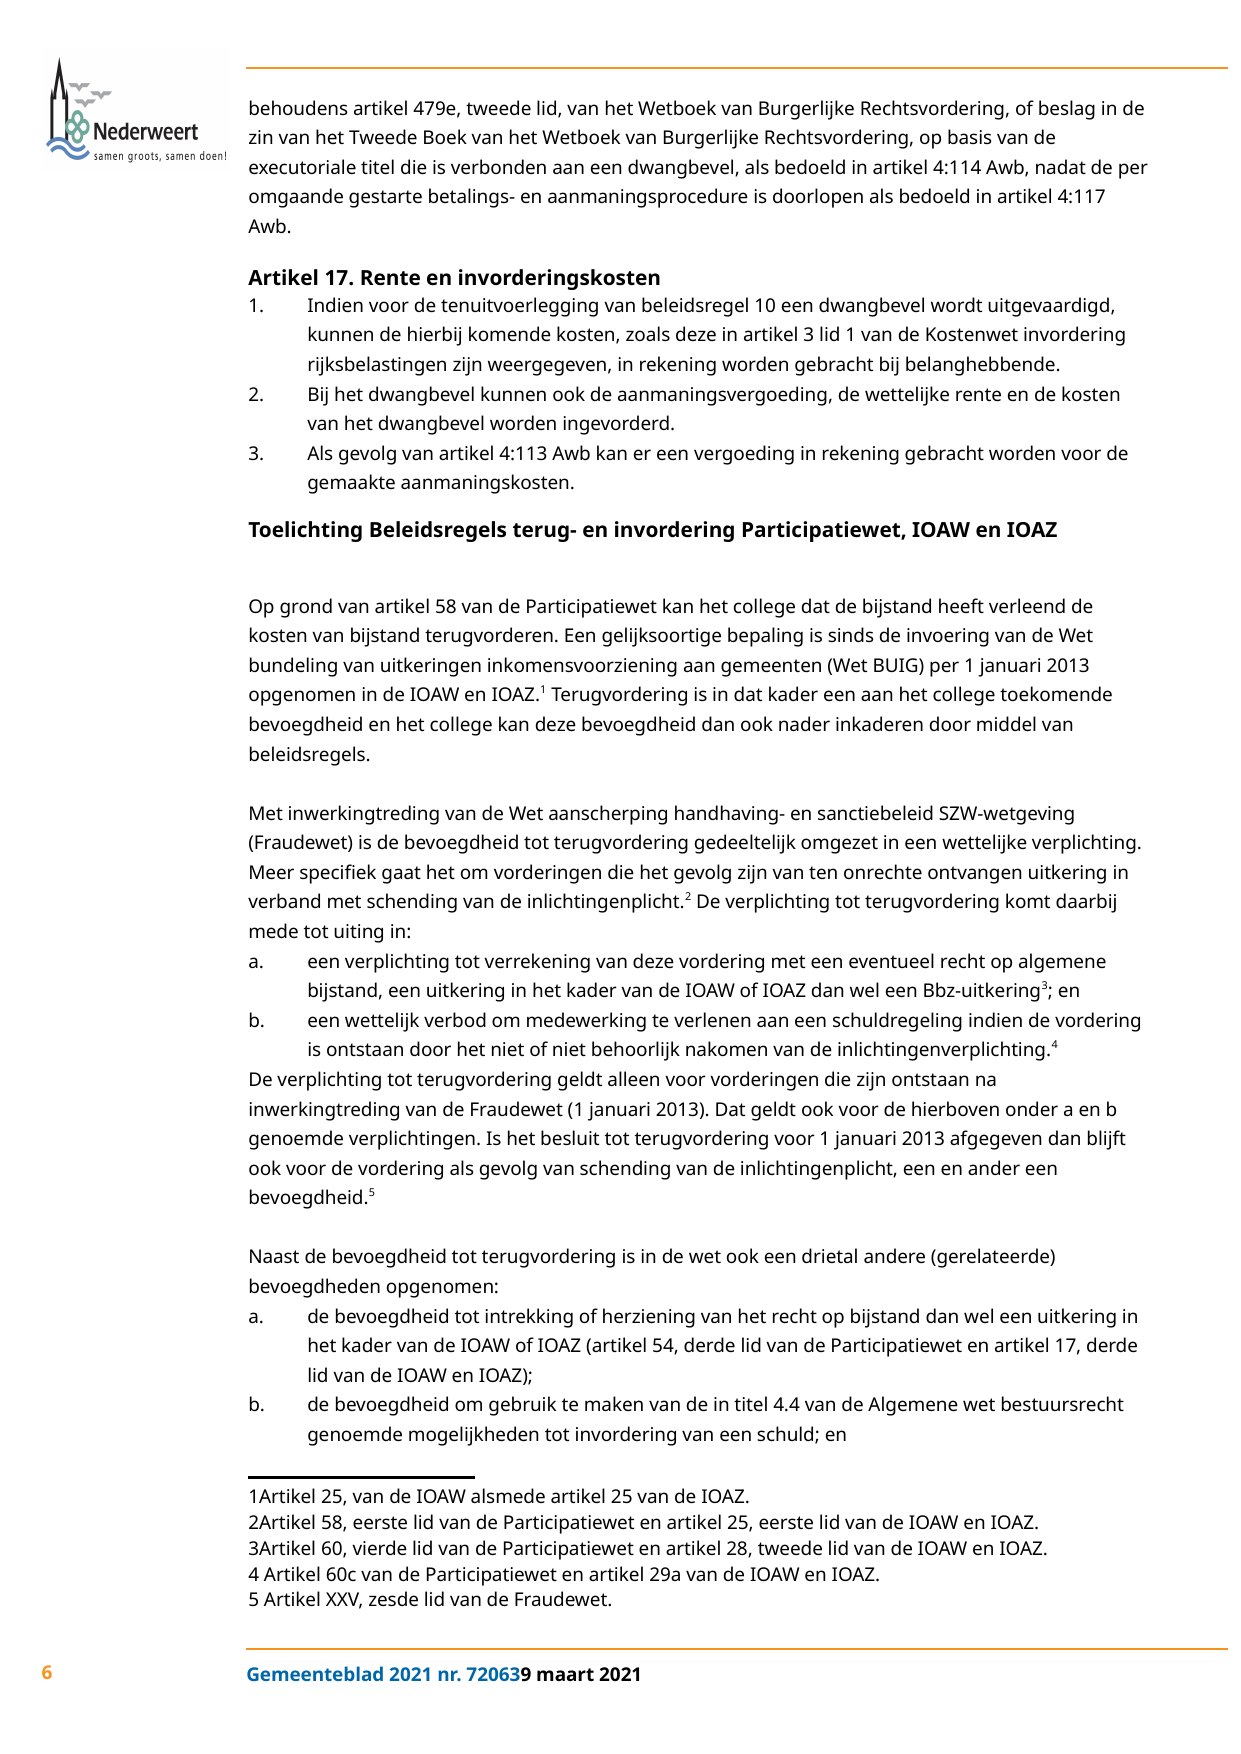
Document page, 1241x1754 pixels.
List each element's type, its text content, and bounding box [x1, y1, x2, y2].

text behoudens artikel 479e, tweede lid, van het Wetboek van Burgerlijke Rechtsvordering, of beslag in de zin van het Tweede Boek van het Wetboek van Burgerlijke Rechtsvordering, op basis van de executoriale titel die is verbonden aan een dwangbevel, als bedoeld in artikel 4:114 Awb, nadat de per omgaande gestarte betalings- en aanmaningsprocedure is doorlopen als bedoeld in artikel 4:117 Awb. [248, 95, 1152, 239]
text Artikel 58, eerste lid van de Participatiewet en artikel 25, eerste lid van de IOAW en IOAZ. [248, 1509, 1152, 1535]
text Met inwerkingtreding van de Wet aanscherping handhaving- en sanctiebeleid SZW-wetgeving (Fraudewet) is de bevoegdheid tot terugvordering gedeeltelijk omgezet in een wettelijke verplichting. Meer specifiek gaat het om vorderingen die het gevolg zijn van ten onrechte ontvangen uitkering in verband met schending van de inlichtingenplicht. De verplichting tot terugvordering komt daarbij mede tot uiting in: [248, 800, 1152, 944]
list de bevoegdheid tot intrekking of herziening van het recht op bijstand dan wel een uitkering in het kader van de IOAW of IOAZ (artikel 54, derde lid van de Participatiewet en artikel 17, derde lid van de IOAW en IOAZ); [248, 1303, 1152, 1388]
text Artikel 17. Rente en invorderingskosten [248, 263, 1152, 292]
list de bevoegdheid om gebruik te maken van de in titel 4.4 van de Algemene wet bestuursrecht genoemde mogelijkheden tot invordering van een schuld; en [248, 1392, 1152, 1447]
text Artikel 25, van de IOAW alsmede artikel 25 van de IOAZ. [248, 1483, 1152, 1509]
list Als gevolg van artikel 4:113 Awb kan er een vergoeding in rekening gebracht worden voor de gemaakte aanmaningskosten. [248, 440, 1152, 495]
picture [41, 47, 231, 172]
text De verplichting tot terugvordering geldt alleen voor vorderingen die zijn ontstaan na inwerkingtreding van de Fraudewet (1 januari 2013). Dat geldt ook voor de hierboven onder a en b genoemde verplichtingen. Is het besluit tot terugvordering voor 1 januari 2013 afgegeven dan blijft ook voor de vordering als gevolg van schending van de inlichtingenplicht, een en ander een bevoegdheid. [248, 1066, 1152, 1210]
list een wettelijk verbod om medewerking te verlenen aan een schuldregeling indien de vordering is ontstaan door het niet of niet behoorlijk nakomen van de inlichtingenverplichting. [248, 1007, 1152, 1062]
text Toelichting Beleidsregels terug- en invordering Participatiewet, IOAW en IOAZ [248, 515, 1152, 543]
text Artikel XXV, zesde lid van de Fraudewet. [248, 1586, 1152, 1612]
list Bij het dwangbevel kunnen ook de aanmaningsvergoeding, de wettelijke rente en de kosten van het dwangbevel worden ingevorderd. [248, 381, 1152, 436]
list Indien voor de tenuitvoerlegging van beleidsregel 10 een dwangbevel wordt uitgevaardigd, kunnen de hierbij komende kosten, zoals deze in artikel 3 lid 1 van de Kostenwet invordering rijksbelastingen zijn weergegeven, in rekening worden gebracht bij belanghebbende. [248, 292, 1152, 377]
text Op grond van artikel 58 van de Participatiewet kan het college dat de bijstand heeft verleend de kosten van bijstand terugvorderen. Een gelijksoortige bepaling is sinds de invoering van de Wet bundeling van uitkeringen inkomensvoorziening aan gemeenten (Wet BUIG) per 1 januari 2013 opgenomen in de IOAW en IOAZ. Terugvordering is in dat kader een aan het college toekomende bevoegdheid en het college kan deze bevoegdheid dan ook nader inkaderen door middel van beleidsregels. [248, 593, 1152, 766]
list Artikel 60, vierde lid van de Participatiewet en artikel 28, tweede lid van de IOAW en IOAZ. [248, 1535, 1152, 1561]
list een verplichting tot verrekening van deze vordering met een eventueel recht op algemene bijstand, een uitkering in het kader van de IOAW of IOAZ dan wel een Bbz-uitkering; en [248, 948, 1152, 1003]
list Artikel 60c van de Participatiewet en artikel 29a van de IOAW en IOAZ. [248, 1561, 1152, 1586]
text Naast de bevoegdheid tot terugvordering is in de wet ook een drietal andere (gerelateerde) bevoegdheden opgenomen: [248, 1244, 1152, 1299]
